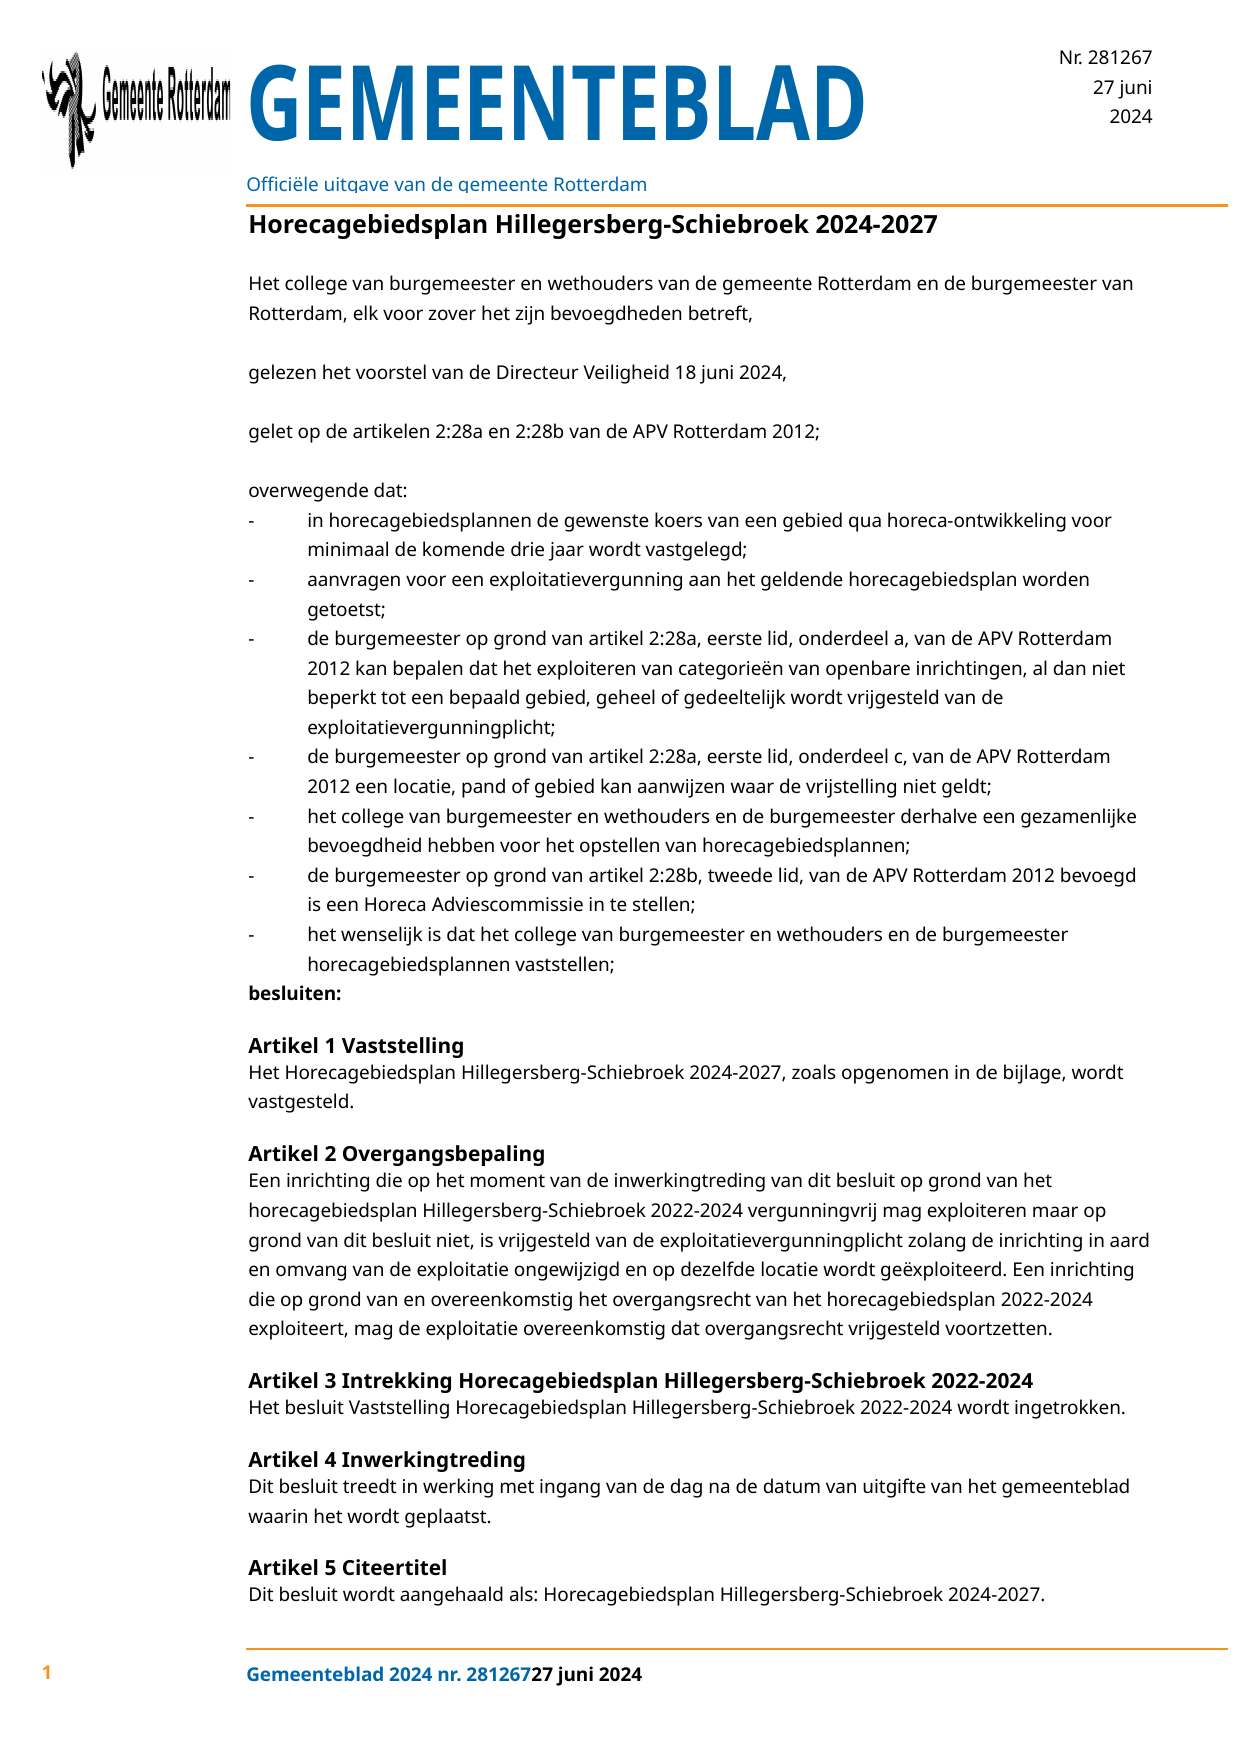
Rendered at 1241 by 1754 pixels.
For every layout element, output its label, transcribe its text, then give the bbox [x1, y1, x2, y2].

picture [41, 47, 231, 172]
text Dit besluit treedt in werking met ingang van de dag na de datum van uitgifte van het gemeenteblad waarin het wordt geplaatst. [248, 1473, 1152, 1528]
text Het besluit Vaststelling Horecagebiedsplan Hillegersberg-Schiebroek 2022-2024 wordt ingetrokken. [248, 1394, 1152, 1420]
text Het Horecagebiedsplan Hillegersberg-Schiebroek 2024-2027, zoals opgenomen in de bijlage, wordt vastgesteld. [248, 1059, 1152, 1114]
text gelezen het voorstel van de Directeur Veiligheid 18 juni 2024, [248, 359, 1152, 385]
text Een inrichting die op het moment van de inwerkingtreding van dit besluit op grond van het horecagebiedsplan Hillegersberg-Schiebroek 2022-2024 vergunningvrij mag exploiteren maar op grond van dit besluit niet, is vrijgesteld van de exploitatievergunningplicht zolang de inrichting in aard en omvang van de exploitatie ongewijzigd en op dezelfde locatie wordt geëxploiteerd. Een inrichting die op grond van en overeenkomstig het overgangsrecht van het horecagebiedsplan 2022-2024 exploiteert, mag de exploitatie overeenkomstig dat overgangsrecht vrijgesteld voortzetten. [248, 1168, 1152, 1341]
list in horecagebiedsplannen de gewenste koers van een gebied qua horeca-ontwikkeling voor minimaal de komende drie jaar wordt vastgelegd; [248, 507, 1152, 562]
text gelet op de artikelen 2:28a en 2:28b van de APV Rotterdam 2012; [248, 418, 1152, 444]
text Artikel 5 Citeertitel [248, 1553, 1152, 1582]
text Artikel 1 Vaststelling [248, 1031, 1152, 1059]
text Artikel 2 Overgangsbepaling [248, 1139, 1152, 1168]
list aanvragen voor een exploitatievergunning aan het geldende horecagebiedsplan worden getoetst; [248, 566, 1152, 621]
list de burgemeester op grond van artikel 2:28b, tweede lid, van de APV Rotterdam 2012 bevoegd is een Horeca Adviescommissie in te stellen; [248, 862, 1152, 917]
text overwegende dat: [248, 477, 1152, 503]
list het college van burgemeester en wethouders en de burgemeester derhalve een gezamenlijke bevoegdheid hebben voor het opstellen van horecagebiedsplannen; [248, 803, 1152, 858]
text Het college van burgemeester en wethouders van de gemeente Rotterdam en de burgemeester van Rotterdam, elk voor zover het zijn bevoegdheden betreft, [248, 270, 1152, 326]
text Dit besluit wordt aangehaald als: Horecagebiedsplan Hillegersberg-Schiebroek 2024-2027. [248, 1582, 1152, 1607]
list het wenselijk is dat het college van burgemeester en wethouders en de burgemeester horecagebiedsplannen vaststellen; [248, 921, 1152, 976]
text besluiten: [248, 980, 1152, 1006]
text Horecagebiedsplan Hillegersberg-Schiebroek 2024-2027 [248, 207, 1152, 241]
list de burgemeester op grond van artikel 2:28a, eerste lid, onderdeel a, van de APV Rotterdam 2012 kan bepalen dat het exploiteren van categorieën van openbare inrichtingen, al dan niet beperkt tot een bepaald gebied, geheel of gedeeltelijk wordt vrijgesteld van de exploitatievergunningplicht; [248, 625, 1152, 740]
text Artikel 4 Inwerkingtreding [248, 1445, 1152, 1473]
list de burgemeester op grond van artikel 2:28a, eerste lid, onderdeel c, van de APV Rotterdam 2012 een locatie, pand of gebied kan aanwijzen waar de vrijstelling niet geldt; [248, 744, 1152, 799]
text Artikel 3 Intrekking Horecagebiedsplan Hillegersberg-Schiebroek 2022-2024 [248, 1366, 1152, 1394]
